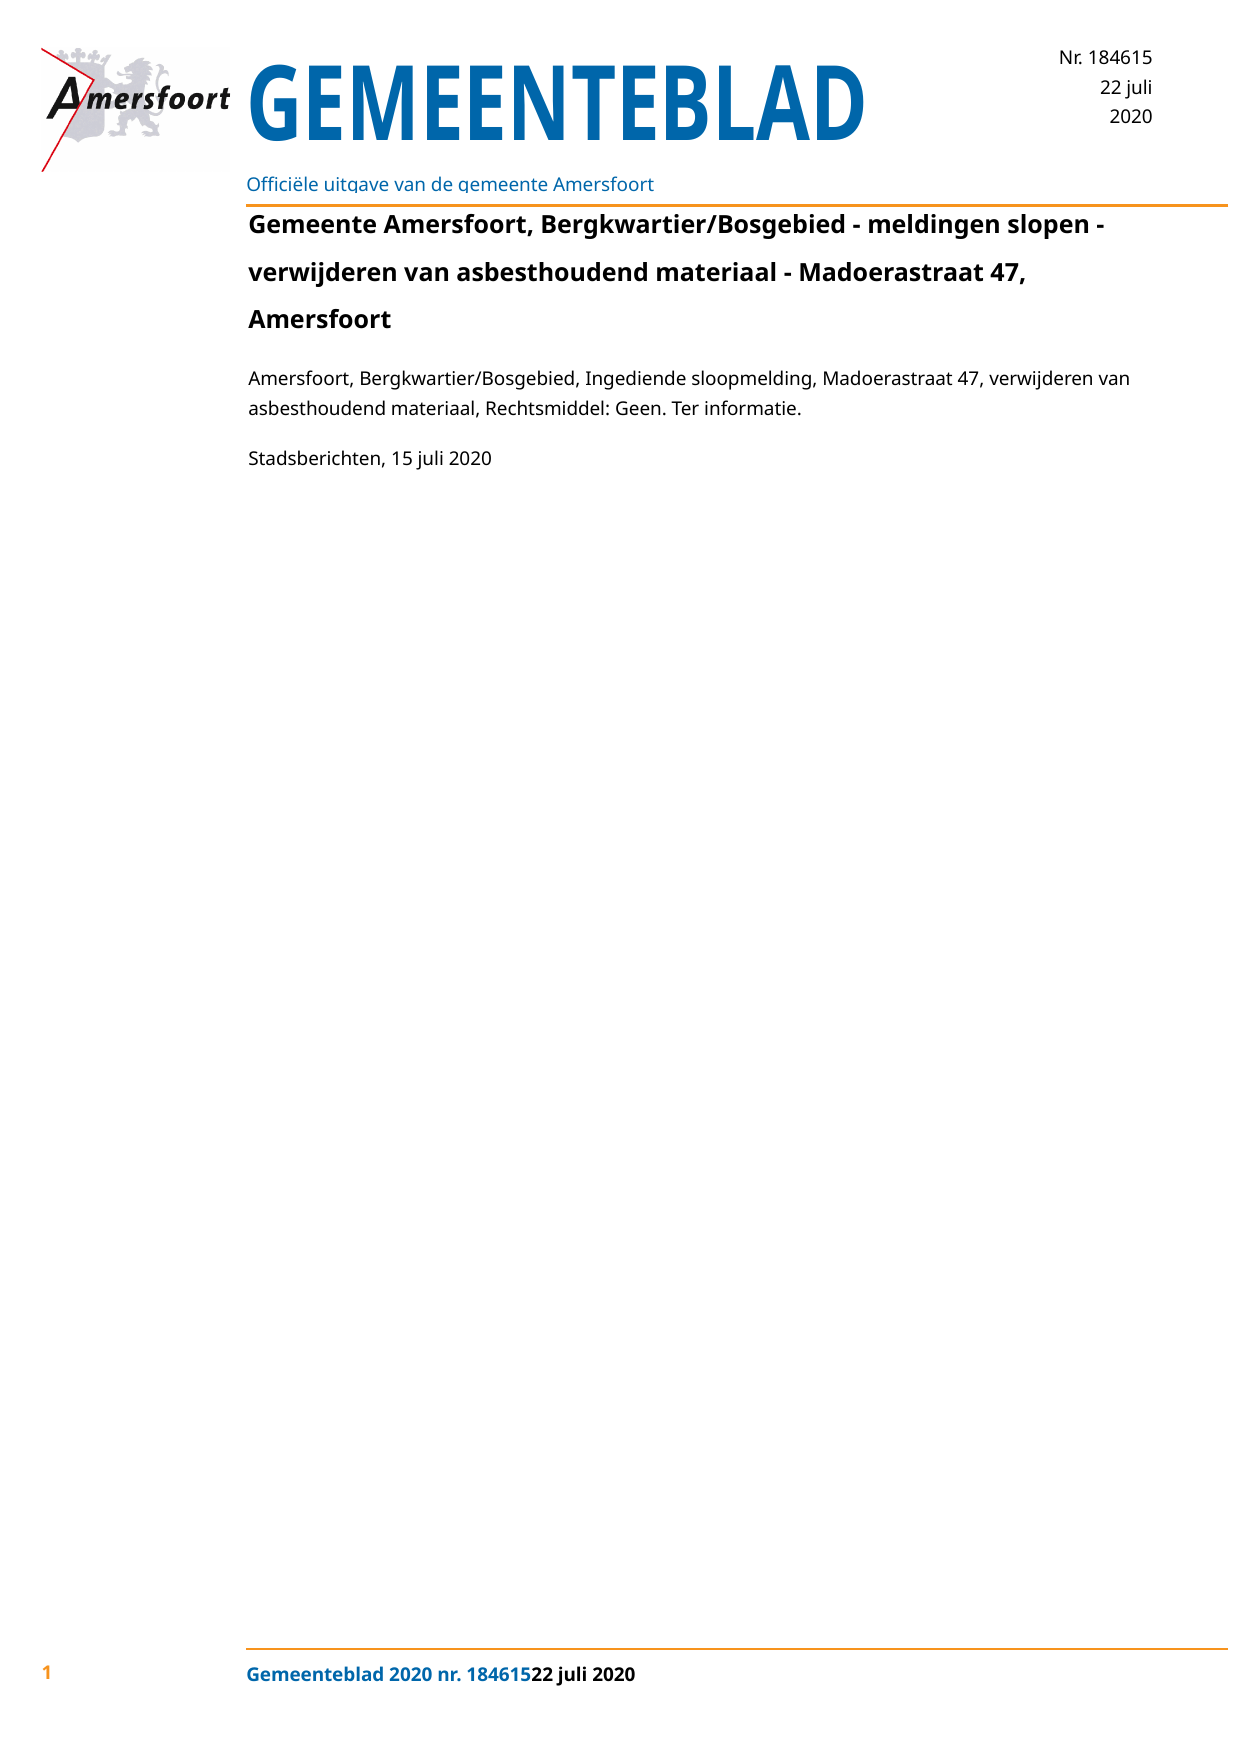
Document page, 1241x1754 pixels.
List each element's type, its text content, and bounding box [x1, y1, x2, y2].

text Amersfoort, Bergkwartier/Bosgebied, Ingediende sloopmelding, Madoerastraat 47, verwijderen van asbesthoudend materiaal, Rechtsmiddel: Geen. Ter informatie. [248, 366, 1152, 421]
picture [41, 47, 231, 172]
text Gemeente Amersfoort, Bergkwartier/Bosgebied - meldingen slopen - verwijderen van asbesthoudend materiaal - Madoerastraat 47, Amersfoort [248, 207, 1152, 336]
text Stadsberichten, 15 juli 2020 [248, 446, 1152, 471]
